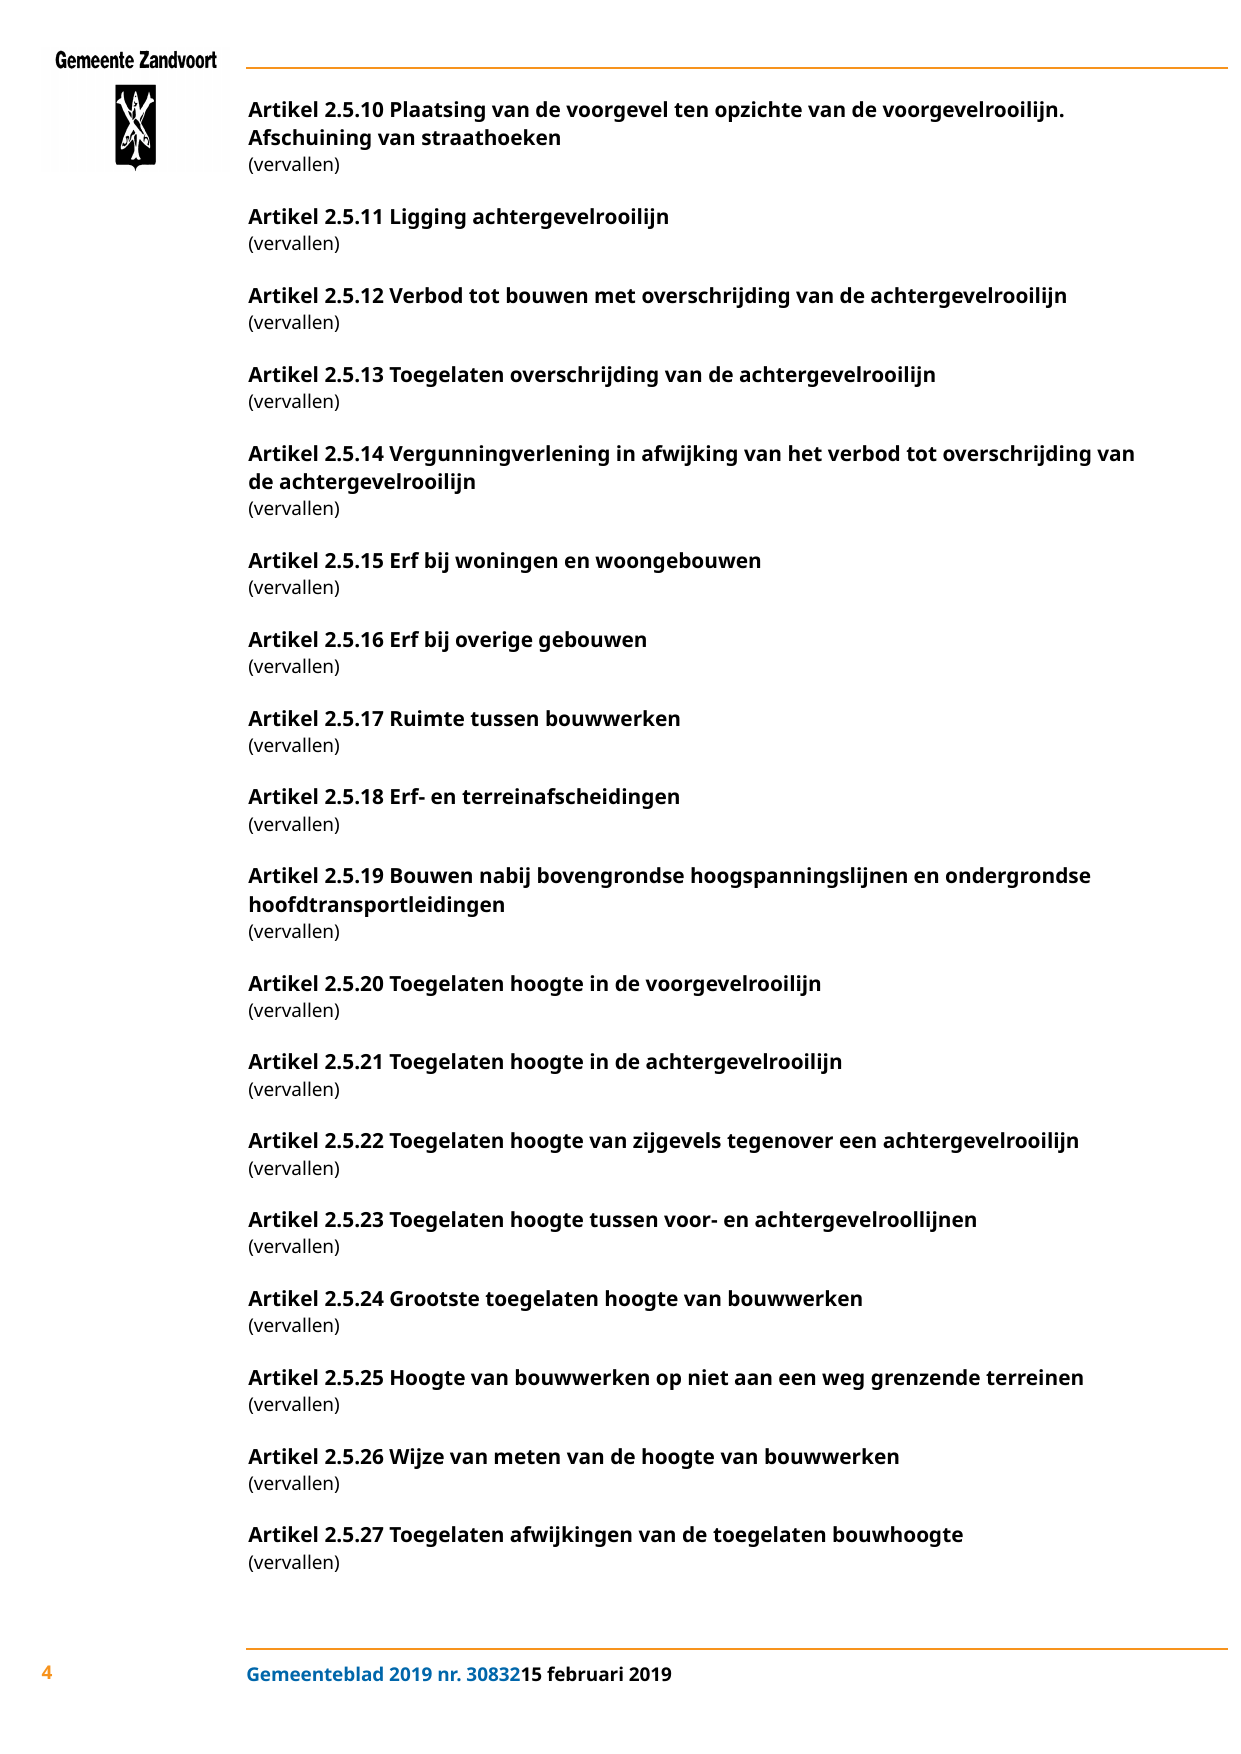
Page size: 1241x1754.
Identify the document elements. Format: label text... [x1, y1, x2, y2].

text Artikel 2.5.22 Toegelaten hoogte van zijgevels tegenover een achtergevelrooilijn [248, 1126, 1152, 1155]
text (vervallen) [248, 1549, 1152, 1575]
text Artikel 2.5.25 Hoogte van bouwwerken op niet aan een weg grenzende terreinen [248, 1363, 1152, 1391]
text Artikel 2.5.18 Erf- en terreinafscheidingen [248, 782, 1152, 811]
text Artikel 2.5.13 Toegelaten overschrijding van de achtergevelrooilijn [248, 360, 1152, 388]
text (vervallen) [248, 997, 1152, 1023]
text (vervallen) [248, 1391, 1152, 1417]
text (vervallen) [248, 309, 1152, 335]
text Artikel 2.5.20 Toegelaten hoogte in de voorgevelrooilijn [248, 969, 1152, 997]
text (vervallen) [248, 918, 1152, 944]
text (vervallen) [248, 811, 1152, 837]
text Artikel 2.5.16 Erf bij overige gebouwen [248, 625, 1152, 653]
text Artikel 2.5.27 Toegelaten afwijkingen van de toegelaten bouwhoogte [248, 1521, 1152, 1549]
text Artikel 2.5.15 Erf bij woningen en woongebouwen [248, 546, 1152, 574]
text (vervallen) [248, 1470, 1152, 1496]
text Artikel 2.5.14 Vergunningverlening in afwijking van het verbod tot overschrijding van de achtergevelrooilijn [248, 439, 1152, 496]
text (vervallen) [248, 653, 1152, 679]
text (vervallen) [248, 1076, 1152, 1102]
text Artikel 2.5.11 Ligging achtergevelrooilijn [248, 202, 1152, 231]
text (vervallen) [248, 1155, 1152, 1181]
text (vervallen) [248, 496, 1152, 521]
text Artikel 2.5.24 Grootste toegelaten hoogte van bouwwerken [248, 1284, 1152, 1312]
text Artikel 2.5.21 Toegelaten hoogte in de achtergevelrooilijn [248, 1047, 1152, 1076]
text (vervallen) [248, 388, 1152, 414]
text (vervallen) [248, 1234, 1152, 1259]
picture [41, 47, 231, 172]
text (vervallen) [248, 231, 1152, 256]
text Artikel 2.5.17 Ruimte tussen bouwwerken [248, 704, 1152, 732]
text (vervallen) [248, 1312, 1152, 1338]
text Artikel 2.5.23 Toegelaten hoogte tussen voor- en achtergevelroollijnen [248, 1205, 1152, 1234]
text Artikel 2.5.10 Plaatsing van de voorgevel ten opzichte van de voorgevelrooilijn. Afschuining van straathoeken [248, 95, 1152, 152]
text (vervallen) [248, 732, 1152, 758]
text (vervallen) [248, 152, 1152, 177]
text Artikel 2.5.12 Verbod tot bouwen met overschrijding van de achtergevelrooilijn [248, 281, 1152, 309]
text (vervallen) [248, 574, 1152, 600]
text Artikel 2.5.19 Bouwen nabij bovengrondse hoogspanningslijnen en ondergrondse hoofdtransportleidingen [248, 861, 1152, 918]
text Artikel 2.5.26 Wijze van meten van de hoogte van bouwwerken [248, 1442, 1152, 1470]
